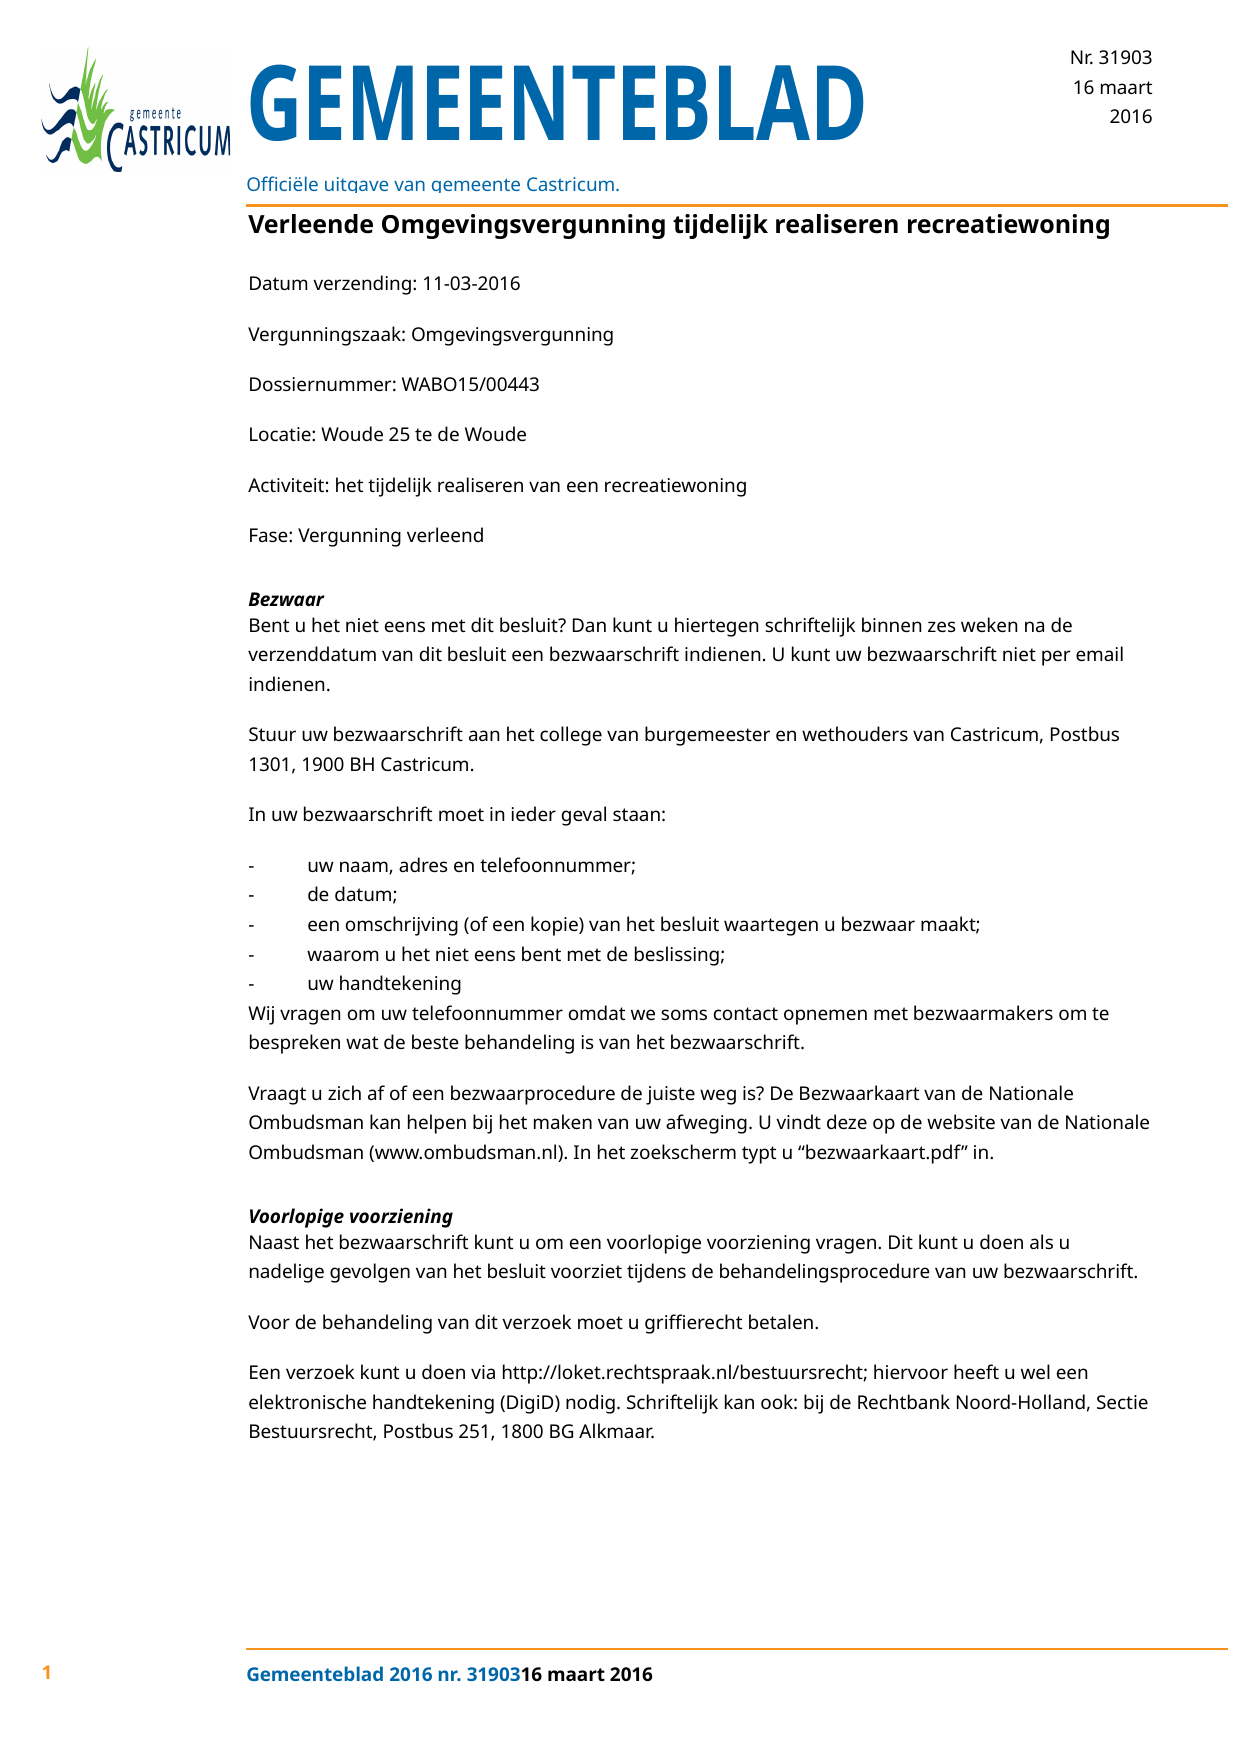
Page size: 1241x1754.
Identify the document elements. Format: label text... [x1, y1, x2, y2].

text Verleende Omgevingsvergunning tijdelijk realiseren recreatiewoning [248, 207, 1152, 241]
text Vraagt u zich af of een bezwaarprocedure de juiste weg is? De Bezwaarkaart van de Nationale Ombudsman kan helpen bij het maken van uw afweging. U vindt deze op de website van de Nationale Ombudsman (www.ombudsman.nl). In het zoekscherm typt u “bezwaarkaart.pdf” in. [248, 1080, 1152, 1165]
text Bent u het niet eens met dit besluit? Dan kunt u hiertegen schriftelijk binnen zes weken na de verzenddatum van dit besluit een bezwaarschrift indienen. U kunt uw bezwaarschrift niet per email indienen. [248, 612, 1152, 697]
text Wij vragen om uw telefoonnummer omdat we soms contact opnemen met bezwaarmakers om te bespreken wat de beste behandeling is van het bezwaarschrift. [248, 1000, 1152, 1055]
list waarom u het niet eens bent met de beslissing; [248, 941, 1152, 967]
list de datum; [248, 882, 1152, 907]
list een omschrijving (of een kopie) van het besluit waartegen u bezwaar maakt; [248, 911, 1152, 937]
text Activiteit: het tijdelijk realiseren van een recreatiewoning [248, 472, 1152, 498]
list uw naam, adres en telefoonnummer; [248, 852, 1152, 878]
text Een verzoek kunt u doen via http://loket.rechtspraak.nl/bestuursrecht; hiervoor heeft u wel een elektronische handtekening (DigiD) nodig. Schriftelijk kan ook: bij de Rechtbank Noord-Holland, Sectie Bestuursrecht, Postbus 251, 1800 BG Alkmaar. [248, 1359, 1152, 1444]
picture [41, 47, 231, 172]
text Voorlopige voorziening [248, 1203, 1152, 1229]
text Dossiernummer: WABO15/00443 [248, 371, 1152, 397]
text Fase: Vergunning verleend [248, 522, 1152, 548]
text Vergunningszaak: Omgevingsvergunning [248, 321, 1152, 346]
text Naast het bezwaarschrift kunt u om een voorlopige voorziening vragen. Dit kunt u doen als u nadelige gevolgen van het besluit voorziet tijdens de behandelingsprocedure van uw bezwaarschrift. [248, 1229, 1152, 1284]
text Datum verzending: 11-03-2016 [248, 270, 1152, 296]
list uw handtekening [248, 970, 1152, 996]
text Stuur uw bezwaarschrift aan het college van burgemeester en wethouders van Castricum, Postbus 1301, 1900 BH Castricum. [248, 722, 1152, 777]
text Voor de behandeling van dit verzoek moet u griffierecht betalen. [248, 1309, 1152, 1334]
text In uw bezwaarschrift moet in ieder geval staan: [248, 802, 1152, 827]
text Bezwaar [248, 586, 1152, 612]
text Locatie: Woude 25 te de Woude [248, 422, 1152, 447]
